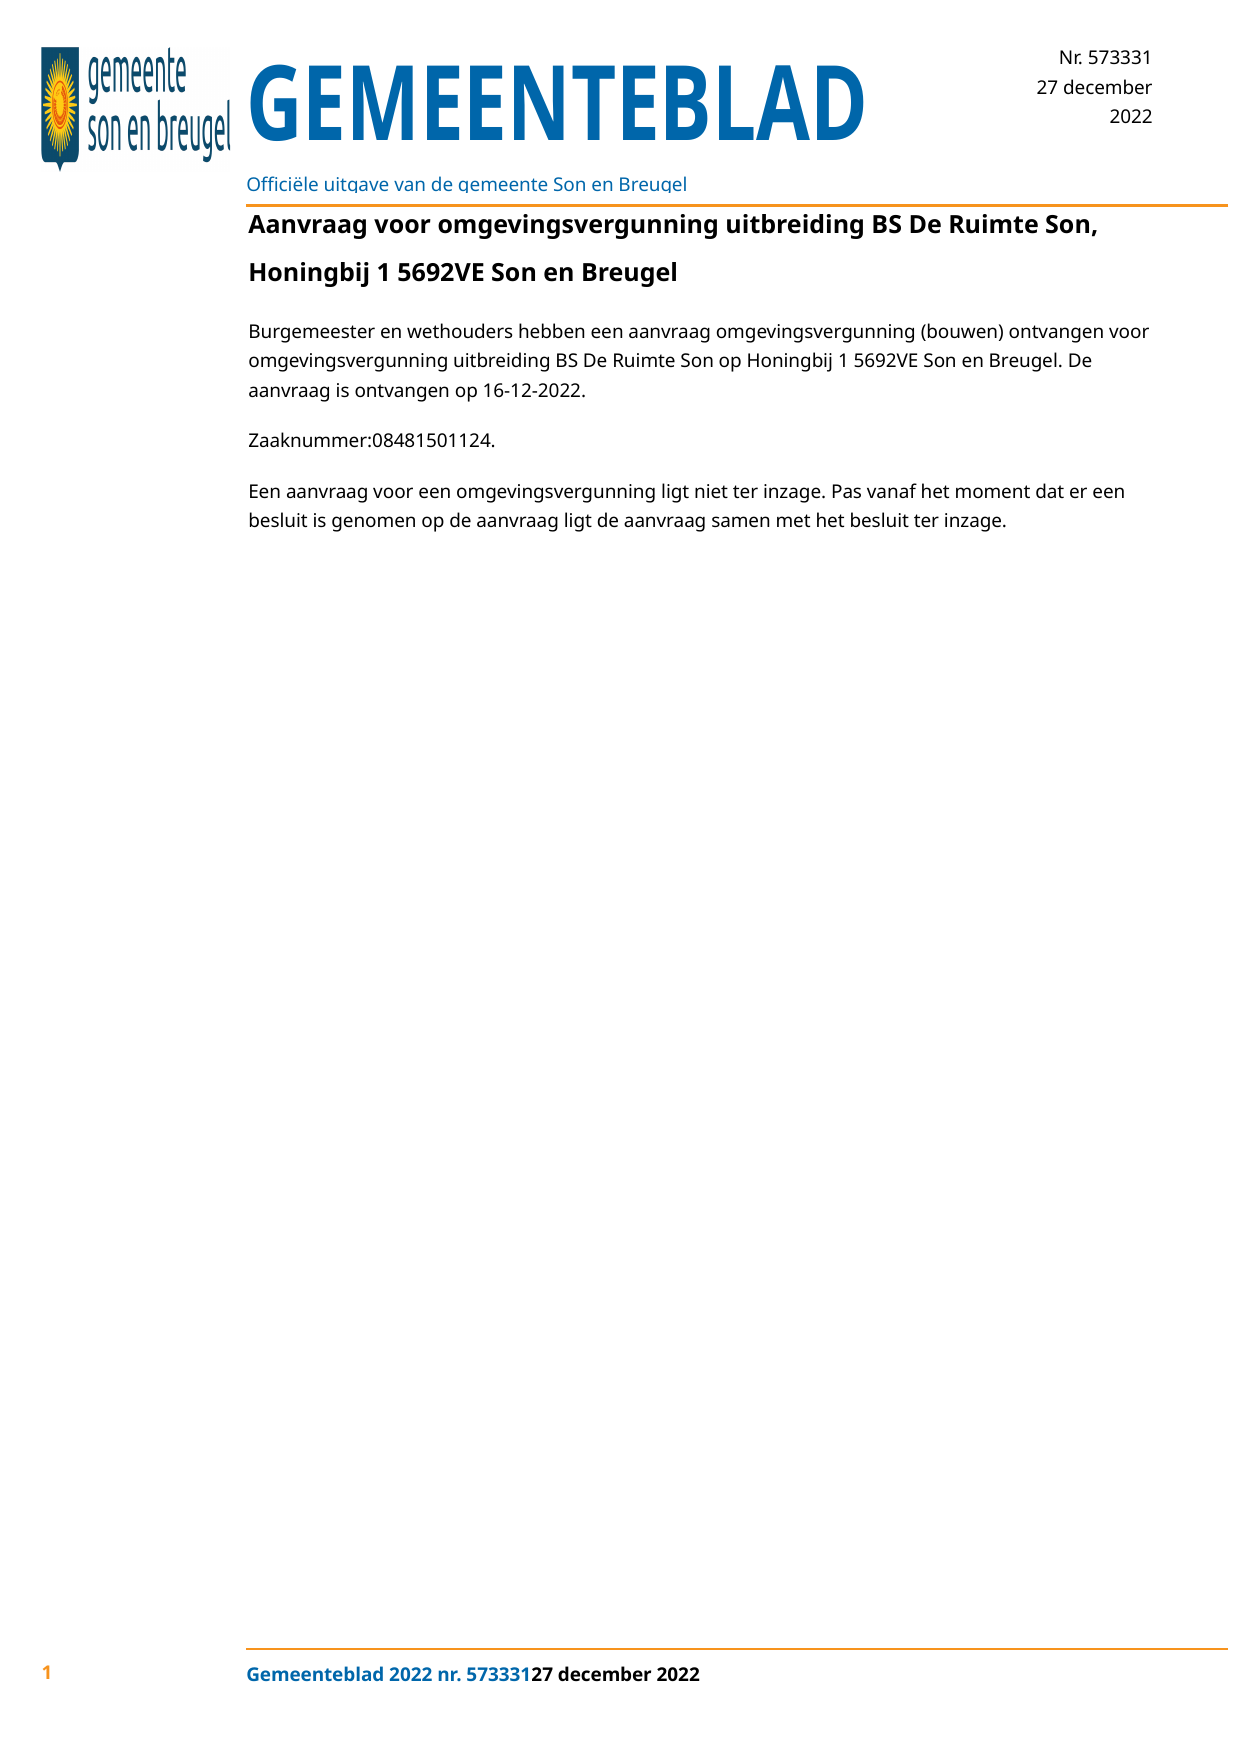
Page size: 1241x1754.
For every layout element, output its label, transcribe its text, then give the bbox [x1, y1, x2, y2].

text Aanvraag voor omgevingsvergunning uitbreiding BS De Ruimte Son, Honingbij 1 5692VE Son en Breugel [248, 207, 1152, 288]
picture [41, 47, 231, 172]
text Burgemeester en wethouders hebben een aanvraag omgevingsvergunning (bouwen) ontvangen voor omgevingsvergunning uitbreiding BS De Ruimte Son op Honingbij 1 5692VE Son en Breugel. De aanvraag is ontvangen op 16-12-2022. [248, 318, 1152, 403]
text Een aanvraag voor een omgevingsvergunning ligt niet ter inzage. Pas vanaf het moment dat er een besluit is genomen op de aanvraag ligt de aanvraag samen met het besluit ter inzage. [248, 478, 1152, 533]
text Zaaknummer:08481501124. [248, 427, 1152, 453]
